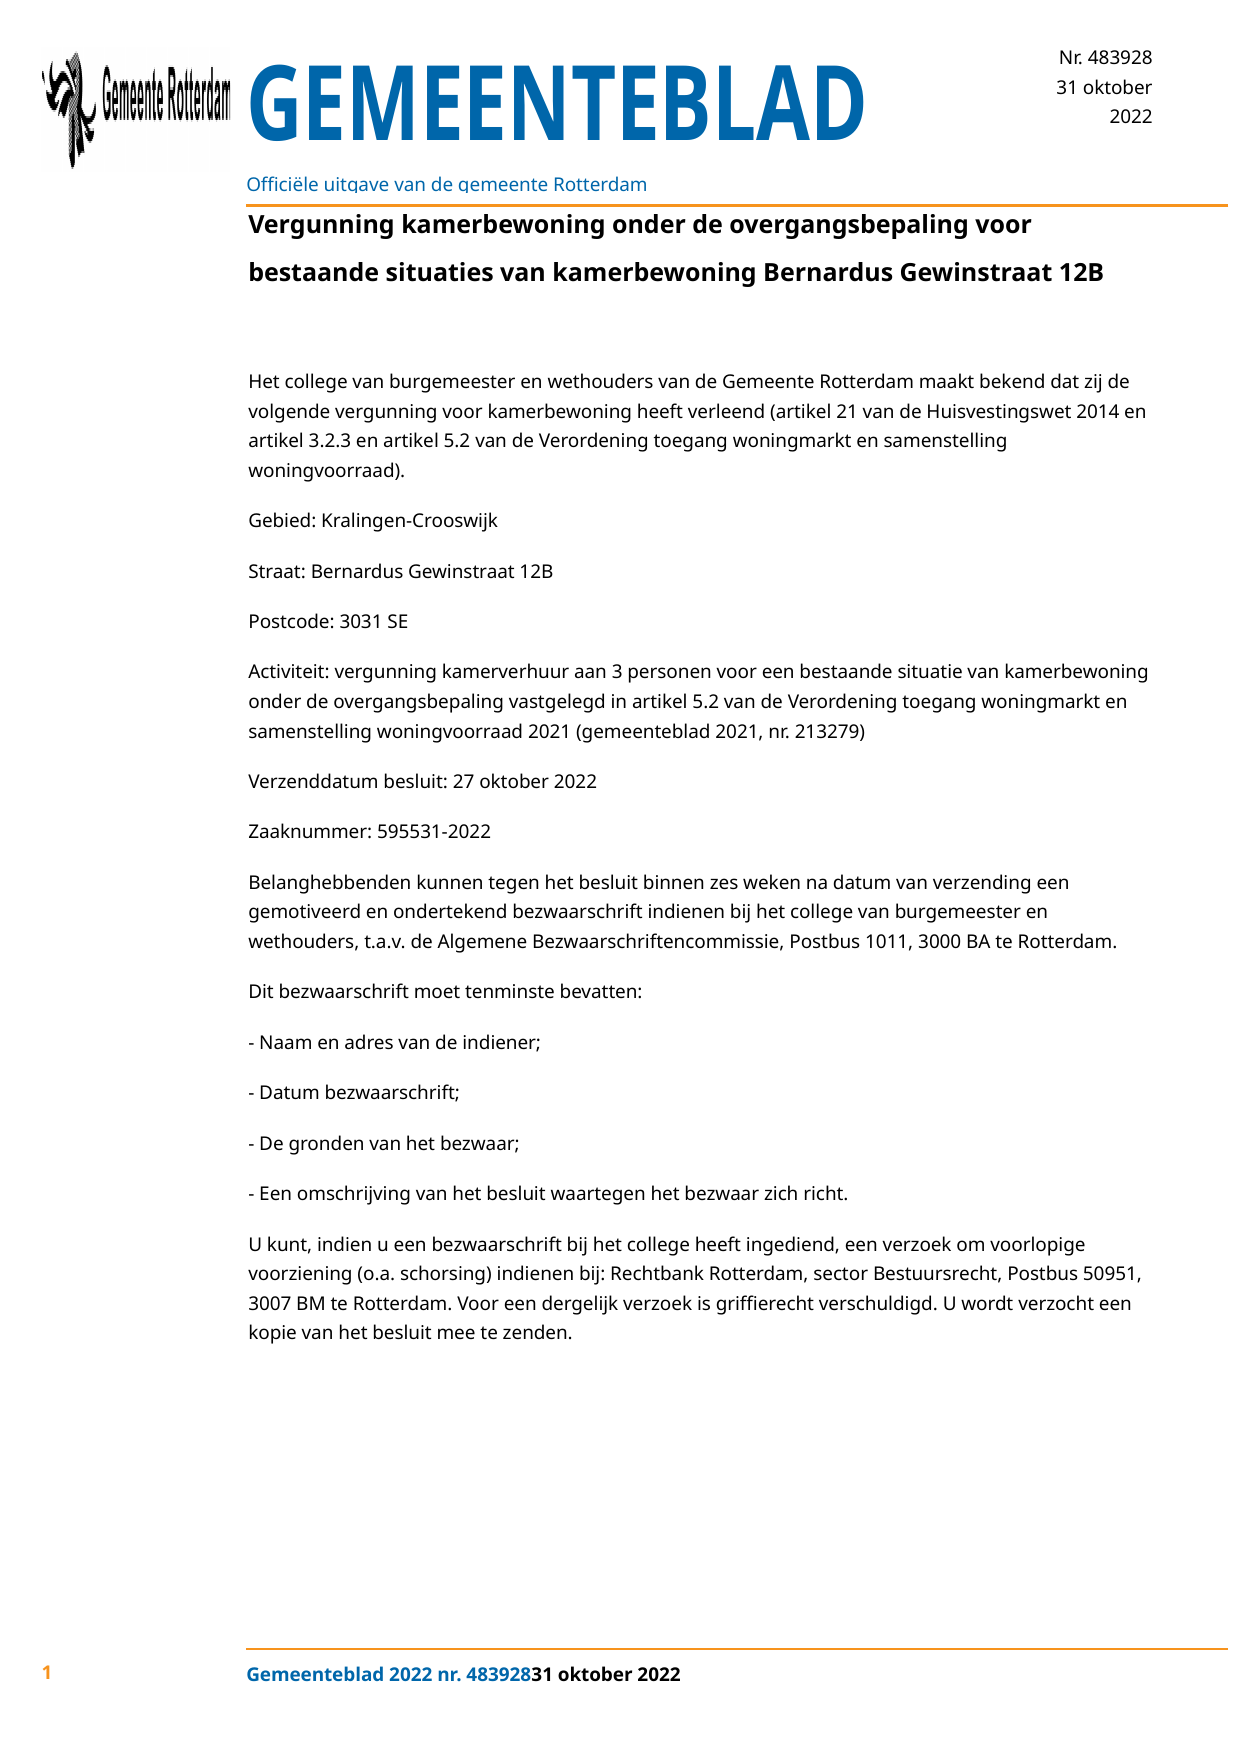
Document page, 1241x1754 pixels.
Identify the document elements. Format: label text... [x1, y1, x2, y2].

text Activiteit: vergunning kamerverhuur aan 3 personen voor een bestaande situatie van kamerbewoning onder de overgangsbepaling vastgelegd in artikel 5.2 van de Verordening toegang woningmarkt en samenstelling woningvoorraad 2021 (gemeenteblad 2021, nr. 213279) [248, 659, 1152, 744]
picture [41, 47, 231, 172]
text Belanghebbenden kunnen tegen het besluit binnen zes weken na datum van verzending een gemotiveerd en ondertekend bezwaarschrift indienen bij het college van burgemeester en wethouders, t.a.v. de Algemene Bezwaarschriftencommissie, Postbus 1011, 3000 BA te Rotterdam. [248, 869, 1152, 954]
text Verzenddatum besluit: 27 oktober 2022 [248, 768, 1152, 794]
text U kunt, indien u een bezwaarschrift bij het college heeft ingediend, een verzoek om voorlopige voorziening (o.a. schorsing) indienen bij: Rechtbank Rotterdam, sector Bestuursrecht, Postbus 50951, 3007 BM te Rotterdam. Voor een dergelijk verzoek is griffierecht verschuldigd. U wordt verzocht een kopie van het besluit mee te zenden. [248, 1231, 1152, 1345]
text Zaaknummer: 595531-2022 [248, 819, 1152, 844]
text Vergunning kamerbewoning onder de overgangsbepaling voor bestaande situaties van kamerbewoning Bernardus Gewinstraat 12B [248, 207, 1152, 288]
text - De gronden van het bezwaar; [248, 1130, 1152, 1156]
text Dit bezwaarschrift moet tenminste bevatten: [248, 979, 1152, 1004]
text - Datum bezwaarschrift; [248, 1079, 1152, 1105]
text - Naam en adres van de indiener; [248, 1029, 1152, 1055]
text Het college van burgemeester en wethouders van de Gemeente Rotterdam maakt bekend dat zij de volgende vergunning voor kamerbewoning heeft verleend (artikel 21 van de Huisvestingswet 2014 en artikel 3.2.3 en artikel 5.2 van de Verordening toegang woningmarkt en samenstelling woningvoorraad). [248, 368, 1152, 483]
text - Een omschrijving van het besluit waartegen het bezwaar zich richt. [248, 1180, 1152, 1206]
text Gebied: Kralingen-Crooswijk [248, 507, 1152, 533]
text Postcode: 3031 SE [248, 608, 1152, 634]
text Straat: Bernardus Gewinstraat 12B [248, 558, 1152, 584]
